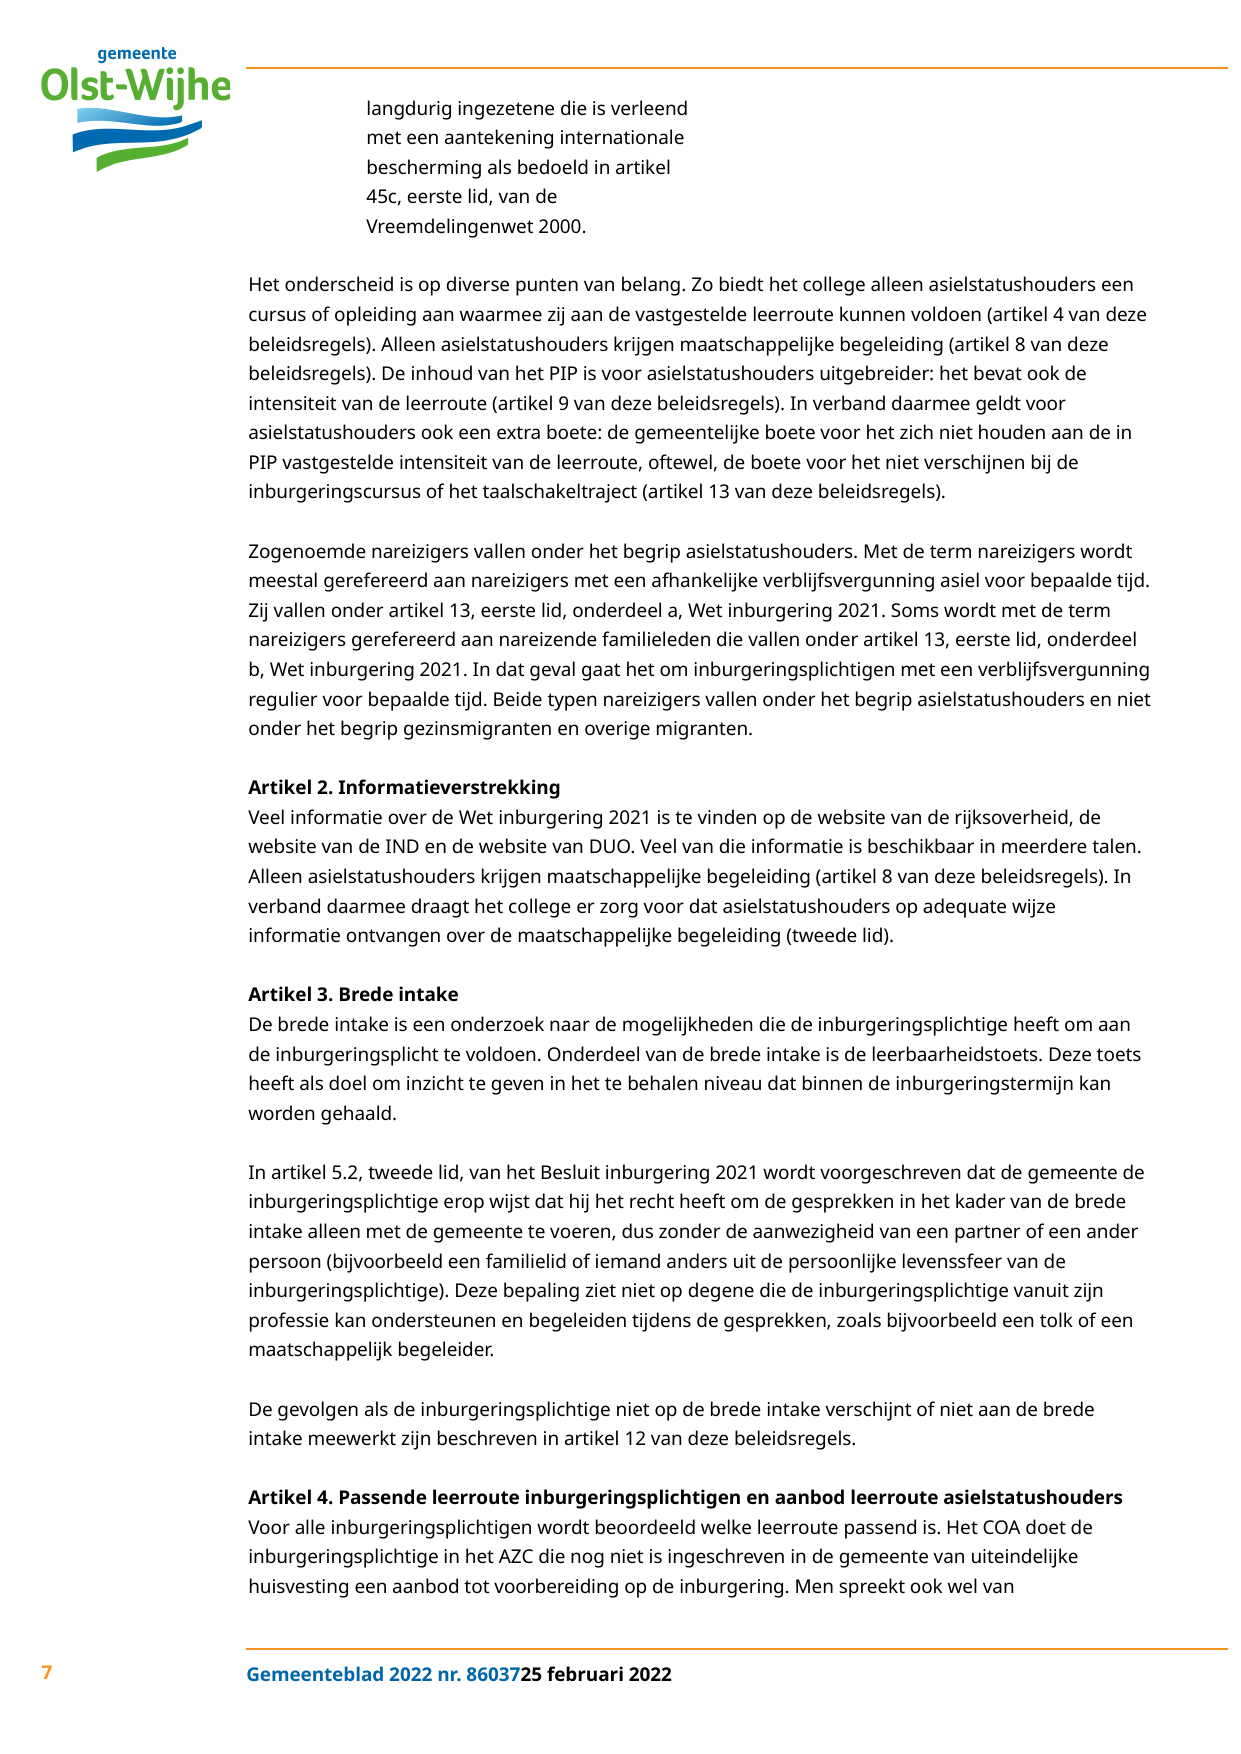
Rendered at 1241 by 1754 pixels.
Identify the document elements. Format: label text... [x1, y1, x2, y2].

text Artikel 4. Passende leerroute inburgeringsplichtigen en aanbod leerroute asielstatushouders [248, 1484, 1152, 1510]
table_cell langdurig ingezetene die is verleend met een aantekening internationale bescherming als bedoeld in artikel 45c, eerste lid, van de Vreemdelingenwet 2000. [248, 95, 700, 239]
picture [41, 47, 231, 172]
text Het onderscheid is op diverse punten van belang. Zo biedt het college alleen asielstatushouders een cursus of opleiding aan waarmee zij aan de vastgestelde leerroute kunnen voldoen (artikel 4 van deze beleidsregels). Alleen asielstatushouders krijgen maatschappelijke begeleiding (artikel 8 van deze beleidsregels). De inhoud van het PIP is voor asielstatushouders uitgebreider: het bevat ook de intensiteit van de leerroute (artikel 9 van deze beleidsregels). In verband daarmee geldt voor asielstatushouders ook een extra boete: de gemeentelijke boete voor het zich niet houden aan de in PIP vastgestelde intensiteit van de leerroute, oftewel, de boete voor het niet verschijnen bij de inburgeringscursus of het taalschakeltraject (artikel 13 van deze beleidsregels). [248, 272, 1152, 504]
text In artikel 5.2, tweede lid, van het Besluit inburgering 2021 wordt voorgeschreven dat de gemeente de inburgeringsplichtige erop wijst dat hij het recht heeft om de gesprekken in het kader van de brede intake alleen met de gemeente te voeren, dus zonder de aanwezigheid van een partner of een ander persoon (bijvoorbeeld een familielid of iemand anders uit de persoonlijke levenssfeer van de inburgeringsplichtige). Deze bepaling ziet niet op degene die de inburgeringsplichtige vanuit zijn professie kan ondersteunen en begeleiden tijdens de gesprekken, zoals bijvoorbeeld een tolk of een maatschappelijk begeleider. [248, 1159, 1152, 1362]
table_cell [700, 95, 1152, 239]
text Veel informatie over de Wet inburgering 2021 is te vinden op de website van de rijksoverheid, de website van de IND en de website van DUO. Veel van die informatie is beschikbaar in meerdere talen. [248, 804, 1152, 859]
text De gevolgen als de inburgeringsplichtige niet op de brede intake verschijnt of niet aan de brede intake meewerkt zijn beschreven in artikel 12 van deze beleidsregels. [248, 1396, 1152, 1451]
text Artikel 2. Informatieverstrekking [248, 774, 1152, 800]
text Zogenoemde nareizigers vallen onder het begrip asielstatushouders. Met de term nareizigers wordt meestal gerefereerd aan nareizigers met een afhankelijke verblijfsvergunning asiel voor bepaalde tijd. Zij vallen onder artikel 13, eerste lid, onderdeel a, Wet inburgering 2021. Soms wordt met de term nareizigers gerefereerd aan nareizende familieleden die vallen onder artikel 13, eerste lid, onderdeel b, Wet inburgering 2021. In dat geval gaat het om inburgeringsplichtigen met een verblijfsvergunning regulier voor bepaalde tijd. Beide typen nareizigers vallen onder het begrip asielstatushouders en niet onder het begrip gezinsmigranten en overige migranten. [248, 538, 1152, 741]
text Alleen asielstatushouders krijgen maatschappelijke begeleiding (artikel 8 van deze beleidsregels). In verband daarmee draagt het college er zorg voor dat asielstatushouders op adequate wijze informatie ontvangen over de maatschappelijke begeleiding (tweede lid). [248, 863, 1152, 948]
text Voor alle inburgeringsplichtigen wordt beoordeeld welke leerroute passend is. Het COA doet de inburgeringsplichtige in het AZC die nog niet is ingeschreven in de gemeente van uiteindelijke huisvesting een aanbod tot voorbereiding op de inburgering. Men spreekt ook wel van [248, 1514, 1152, 1599]
text Artikel 3. Brede intake [248, 982, 1152, 1007]
text De brede intake is een onderzoek naar de mogelijkheden die de inburgeringsplichtige heeft om aan de inburgeringsplicht te voldoen. Onderdeel van de brede intake is de leerbaarheidstoets. Deze toets heeft als doel om inzicht te geven in het te behalen niveau dat binnen de inburgeringstermijn kan worden gehaald. [248, 1011, 1152, 1126]
